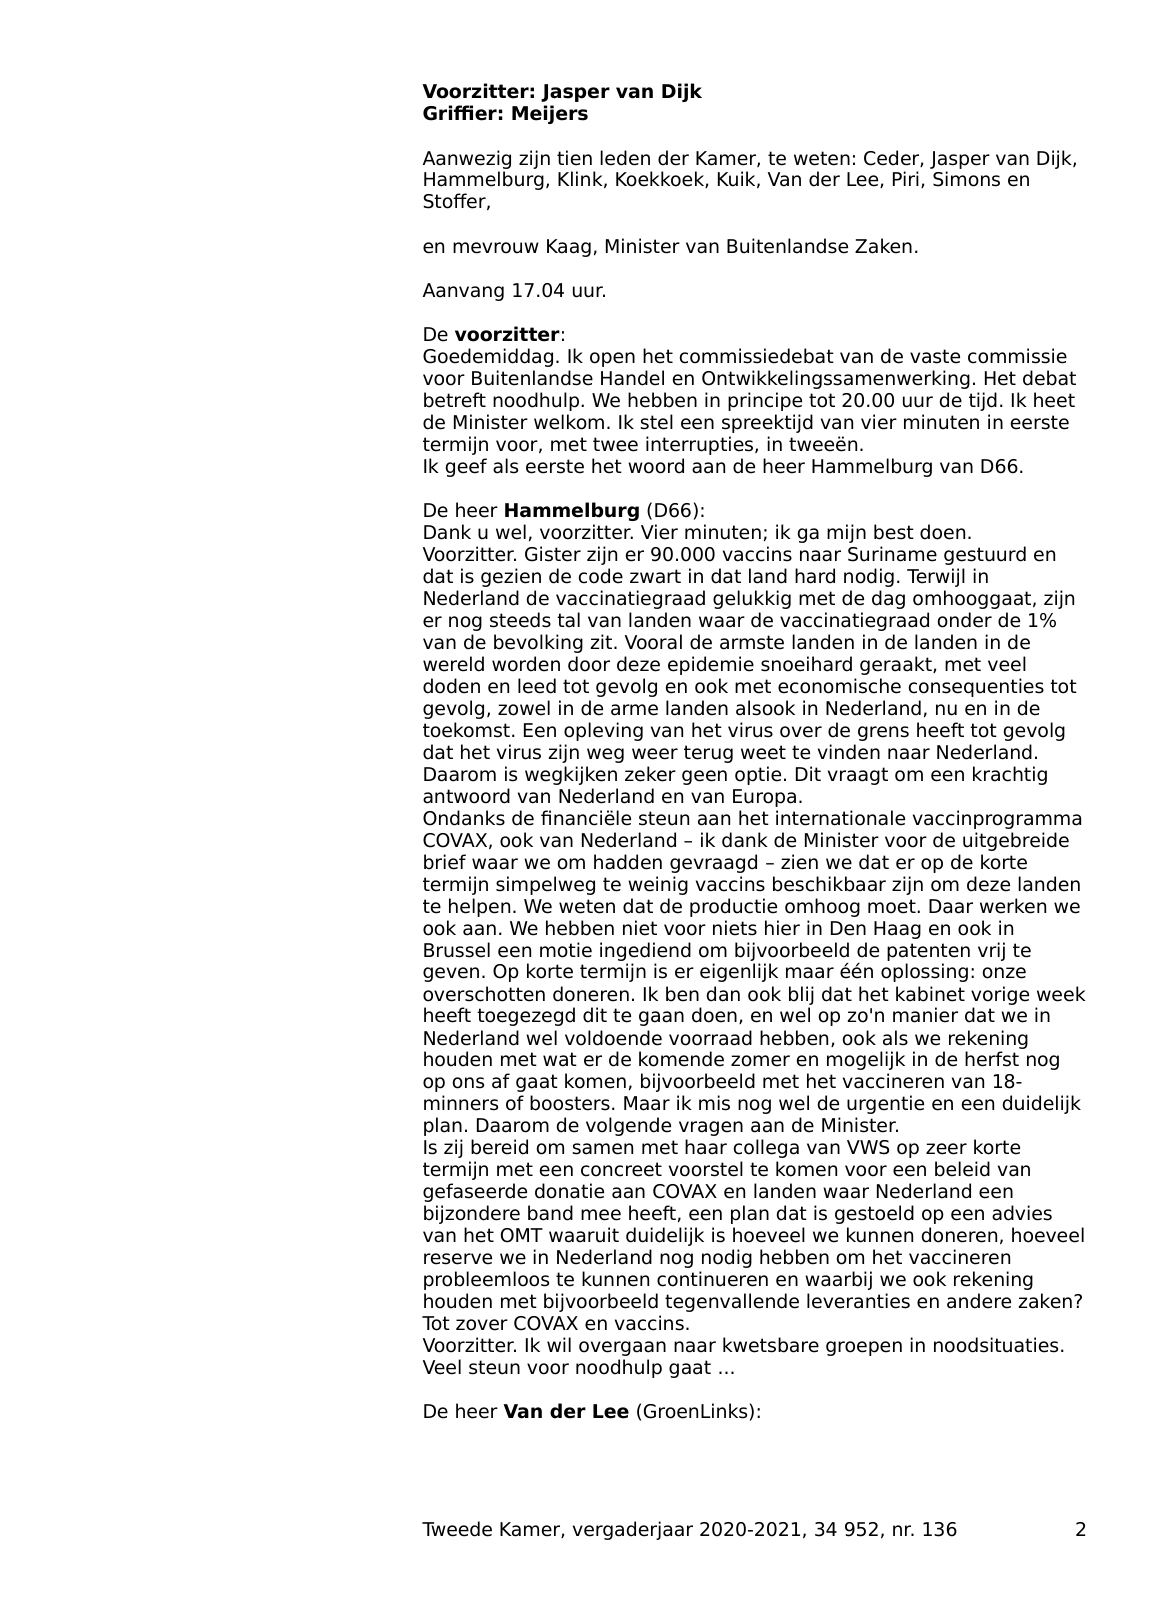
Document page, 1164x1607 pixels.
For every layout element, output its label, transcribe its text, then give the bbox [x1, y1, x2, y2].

text De heer Van der Lee (GroenLinks): [422, 1401, 1087, 1423]
text Griffier: Meijers [422, 103, 1087, 125]
text Aanwezig zijn tien leden der Kamer, te weten: Ceder, Jasper van Dijk, Hammelburg, Klink, Koekkoek, Kuik, Van der Lee, Piri, Simons en Stoffer, [422, 147, 1087, 213]
text en mevrouw Kaag, Minister van Buitenlandse Zaken. [422, 236, 1087, 257]
text De voorzitter: [422, 324, 1087, 346]
text Aanvang 17.04 uur. [422, 280, 1087, 302]
text Ik geef als eerste het woord aan de heer Hammelburg van D66. [422, 456, 1087, 478]
text De heer Hammelburg (D66): [422, 500, 1087, 522]
text Ondanks de financiële steun aan het internationale vaccinprogramma COVAX, ook van Nederland – ik dank de Minister voor de uitgebreide brief waar we om hadden gevraagd – zien we dat er op de korte termijn simpelweg te weinig vaccins beschikbaar zijn om deze landen te helpen. We weten dat de productie omhoog moet. Daar werken we ook aan. We hebben niet voor niets hier in Den Haag en ook in Brussel een motie ingediend om bijvoorbeeld de patenten vrij te geven. Op korte termijn is er eigenlijk maar één oplossing: onze overschotten doneren. Ik ben dan ook blij dat het kabinet vorige week heeft toegezegd dit te gaan doen, en wel op zo'n manier dat we in Nederland wel voldoende voorraad hebben, ook als we rekening houden met wat er de komende zomer en mogelijk in de herfst nog op ons af gaat komen, bijvoorbeeld met het vaccineren van 18-minners of boosters. Maar ik mis nog wel de urgentie en een duidelijk plan. Daarom de volgende vragen aan de Minister. [422, 808, 1087, 1137]
text Voorzitter: Jasper van Dijk [422, 81, 1087, 103]
text Voorzitter. Gister zijn er 90.000 vaccins naar Suriname gestuurd en dat is gezien de code zwart in dat land hard nodig. Terwijl in Nederland de vaccinatiegraad gelukkig met de dag omhooggaat, zijn er nog steeds tal van landen waar de vaccinatiegraad onder de 1% van de bevolking zit. Vooral de armste landen in de landen in de wereld worden door deze epidemie snoeihard geraakt, met veel doden en leed tot gevolg en ook met economische consequenties tot gevolg, zowel in de arme landen alsook in Nederland, nu en in de toekomst. Een opleving van het virus over de grens heeft tot gevolg dat het virus zijn weg weer terug weet te vinden naar Nederland. Daarom is wegkijken zeker geen optie. Dit vraagt om een krachtig antwoord van Nederland en van Europa. [422, 544, 1087, 808]
text Goedemiddag. Ik open het commissiedebat van de vaste commissie voor Buitenlandse Handel en Ontwikkelingssamenwerking. Het debat betreft noodhulp. We hebben in principe tot 20.00 uur de tijd. Ik heet de Minister welkom. Ik stel een spreektijd van vier minuten in eerste termijn voor, met twee interrupties, in tweeën. [422, 346, 1087, 456]
text Voorzitter. Ik wil overgaan naar kwetsbare groepen in noodsituaties. Veel steun voor noodhulp gaat ... [422, 1335, 1087, 1379]
text Dank u wel, voorzitter. Vier minuten; ik ga mijn best doen. [422, 522, 1087, 544]
text Is zij bereid om samen met haar collega van VWS op zeer korte termijn met een concreet voorstel te komen voor een beleid van gefaseerde donatie aan COVAX en landen waar Nederland een bijzondere band mee heeft, een plan dat is gestoeld op een advies van het OMT waaruit duidelijk is hoeveel we kunnen doneren, hoeveel reserve we in Nederland nog nodig hebben om het vaccineren probleemloos te kunnen continueren en waarbij we ook rekening houden met bijvoorbeeld tegenvallende leveranties en andere zaken? Tot zover COVAX en vaccins. [422, 1137, 1087, 1335]
